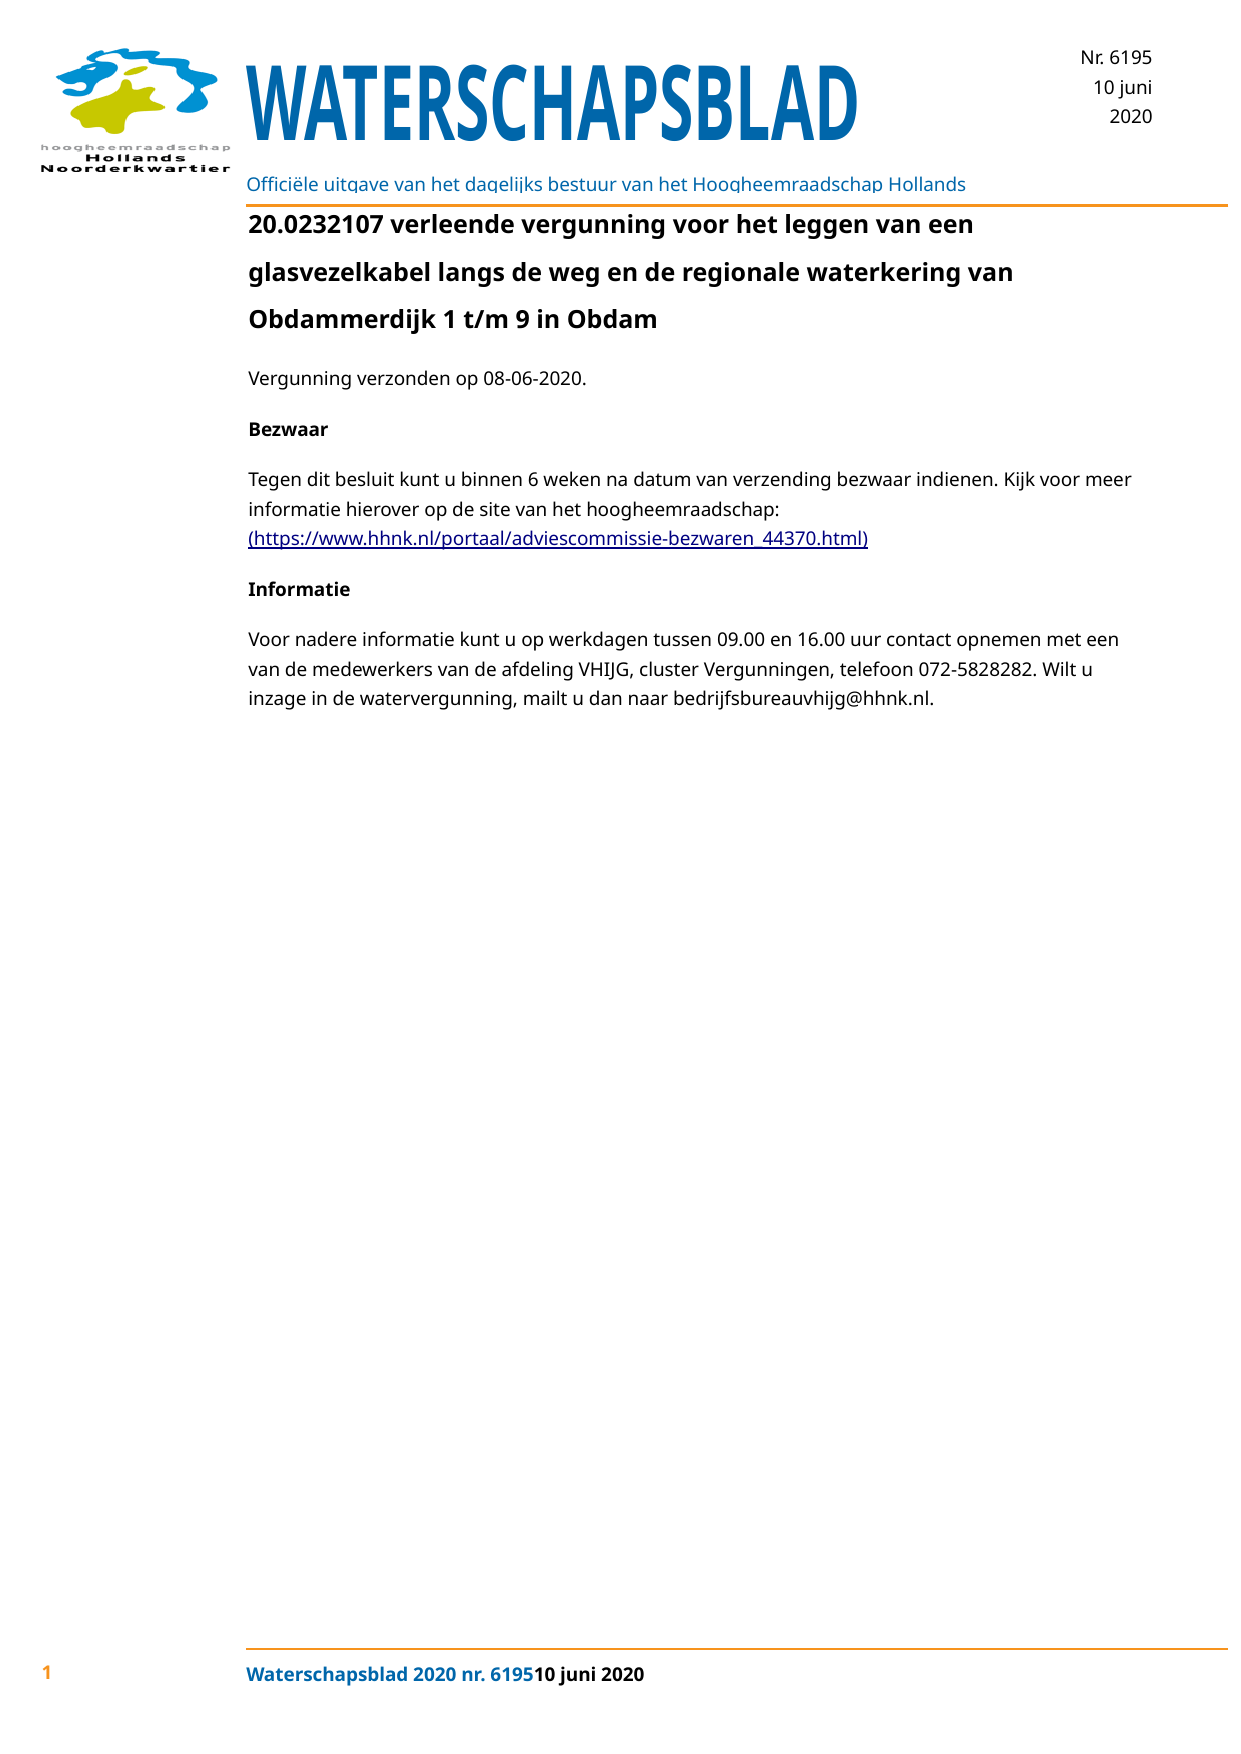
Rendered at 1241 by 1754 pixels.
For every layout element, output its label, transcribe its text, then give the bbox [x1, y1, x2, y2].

text Tegen dit besluit kunt u binnen 6 weken na datum van verzending bezwaar indienen. Kijk voor meer informatie hierover op de site van het hoogheemraadschap: (https://www.hhnk.nl/portaal/adviescommissie-bezwaren_44370.html) [248, 466, 1152, 551]
text 20.0232107 verleende vergunning voor het leggen van een glasvezelkabel langs de weg en de regionale waterkering van Obdammerdijk 1 t/m 9 in Obdam [248, 207, 1152, 336]
text Voor nadere informatie kunt u op werkdagen tussen 09.00 en 16.00 uur contact opnemen met een van de medewerkers van de afdeling VHIJG, cluster Vergunningen, telefoon 072-5828282. Wilt u inzage in de watervergunning, mailt u dan naar bedrijfsbureauvhijg@hhnk.nl. [248, 626, 1152, 711]
picture [41, 47, 231, 172]
text Informatie [248, 576, 1152, 602]
text Vergunning verzonden op 08-06-2020. [248, 366, 1152, 391]
text Bezwaar [248, 416, 1152, 442]
